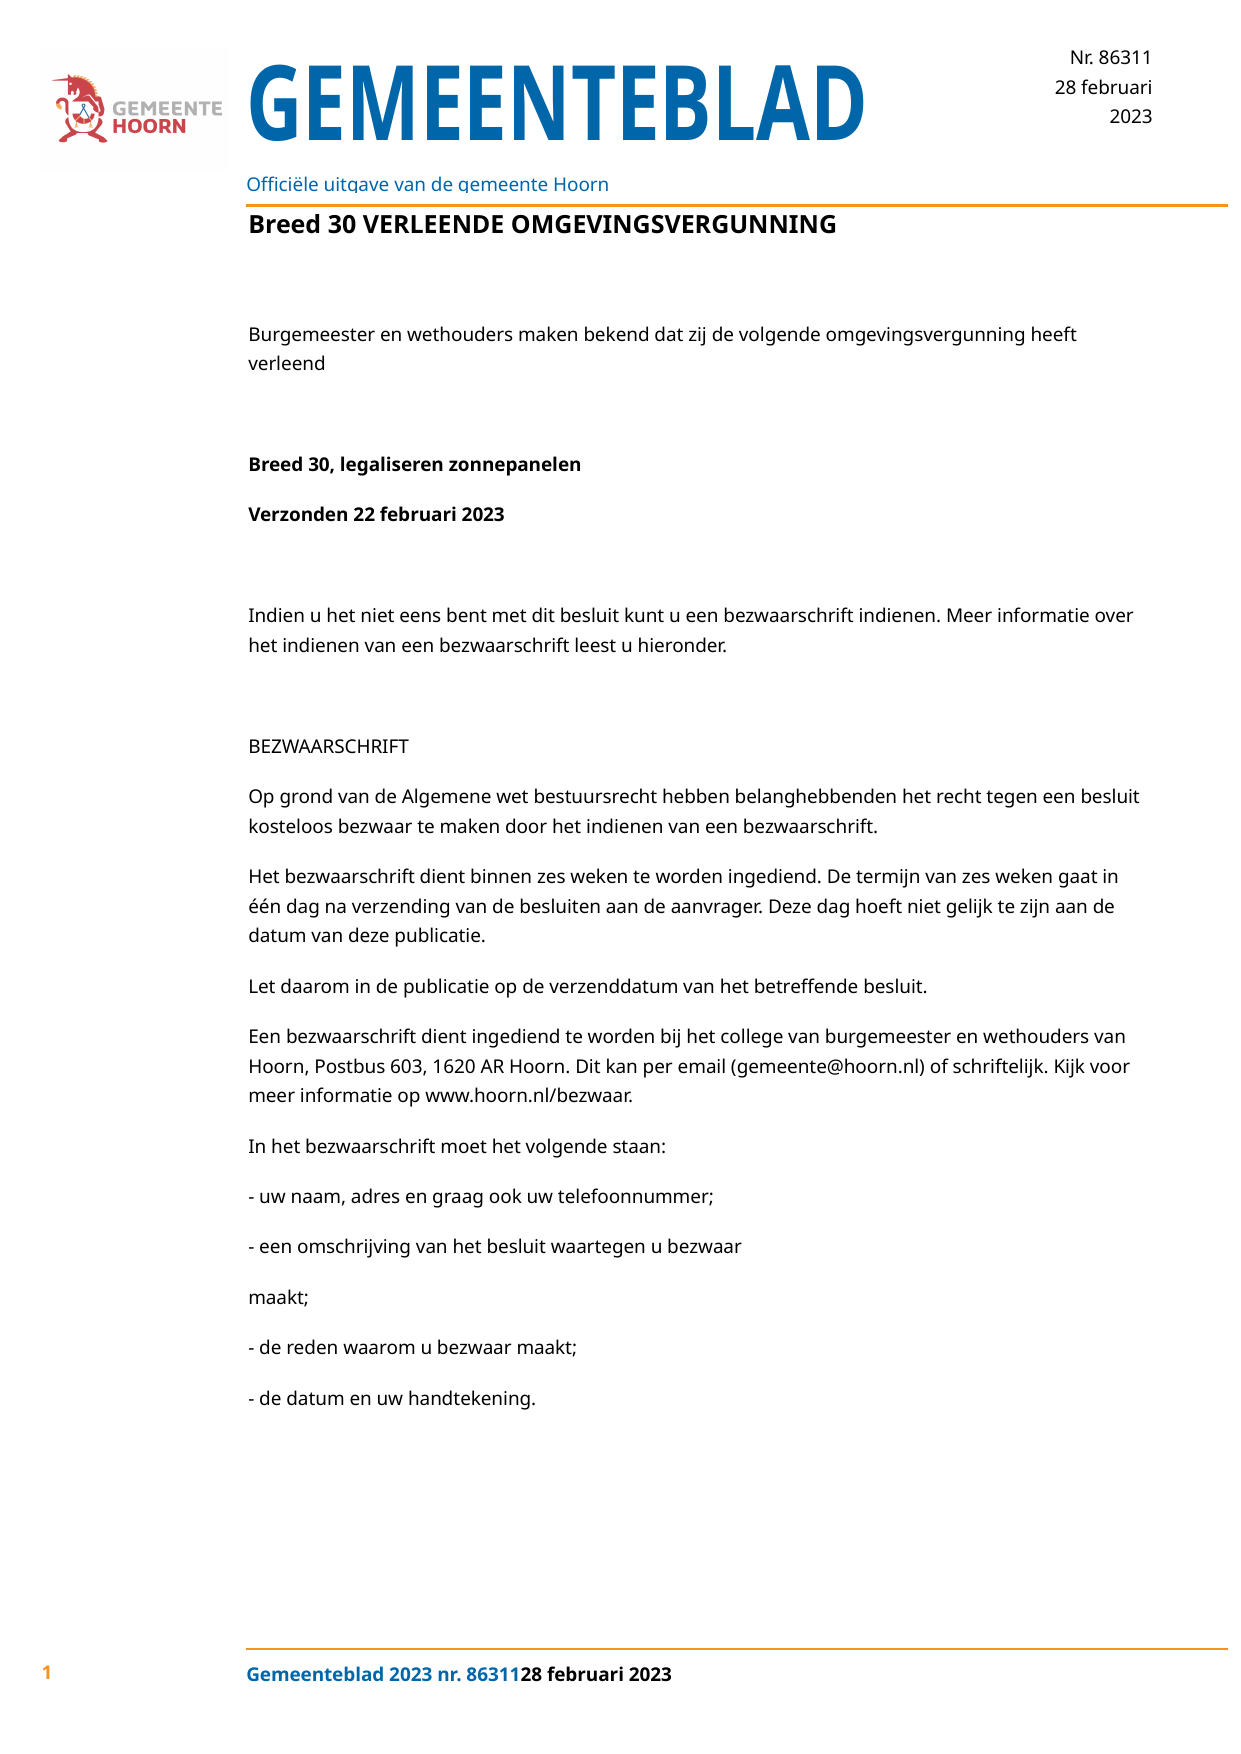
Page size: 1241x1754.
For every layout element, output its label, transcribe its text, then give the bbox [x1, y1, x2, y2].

text Verzonden 22 februari 2023 [248, 502, 1152, 527]
text Indien u het niet eens bent met dit besluit kunt u een bezwaarschrift indienen. Meer informatie over het indienen van een bezwaarschrift leest u hieronder. [248, 602, 1152, 658]
text Het bezwaarschrift dient binnen zes weken te worden ingediend. De termijn van zes weken gaat in één dag na verzending van de besluiten aan de aanvrager. Deze dag hoeft niet gelijk te zijn aan de datum van deze publicatie. [248, 863, 1152, 948]
text Breed 30 VERLEENDE OMGEVINGSVERGUNNING [248, 207, 1152, 241]
text BEZWAARSCHRIFT [248, 733, 1152, 758]
text - een omschrijving van het besluit waartegen u bezwaar [248, 1234, 1152, 1259]
text - de datum en uw handtekening. [248, 1385, 1152, 1411]
text In het bezwaarschrift moet het volgende staan: [248, 1133, 1152, 1158]
text Burgemeester en wethouders maken bekend dat zij de volgende omgevingsvergunning heeft verleend [248, 321, 1152, 376]
text maakt; [248, 1284, 1152, 1310]
picture [41, 47, 231, 172]
text - uw naam, adres en graag ook uw telefoonnummer; [248, 1183, 1152, 1209]
text Let daarom in de publicatie op de verzenddatum van het betreffende besluit. [248, 973, 1152, 998]
text Breed 30, legaliseren zonnepanelen [248, 451, 1152, 477]
text - de reden waarom u bezwaar maakt; [248, 1334, 1152, 1360]
text Een bezwaarschrift dient ingediend te worden bij het college van burgemeester en wethouders van Hoorn, Postbus 603, 1620 AR Hoorn. Dit kan per email (gemeente@hoorn.nl) of schriftelijk. Kijk voor meer informatie op www.hoorn.nl/bezwaar. [248, 1023, 1152, 1108]
text Op grond van de Algemene wet bestuursrecht hebben belanghebbenden het recht tegen een besluit kosteloos bezwaar te maken door het indienen van een bezwaarschrift. [248, 783, 1152, 838]
